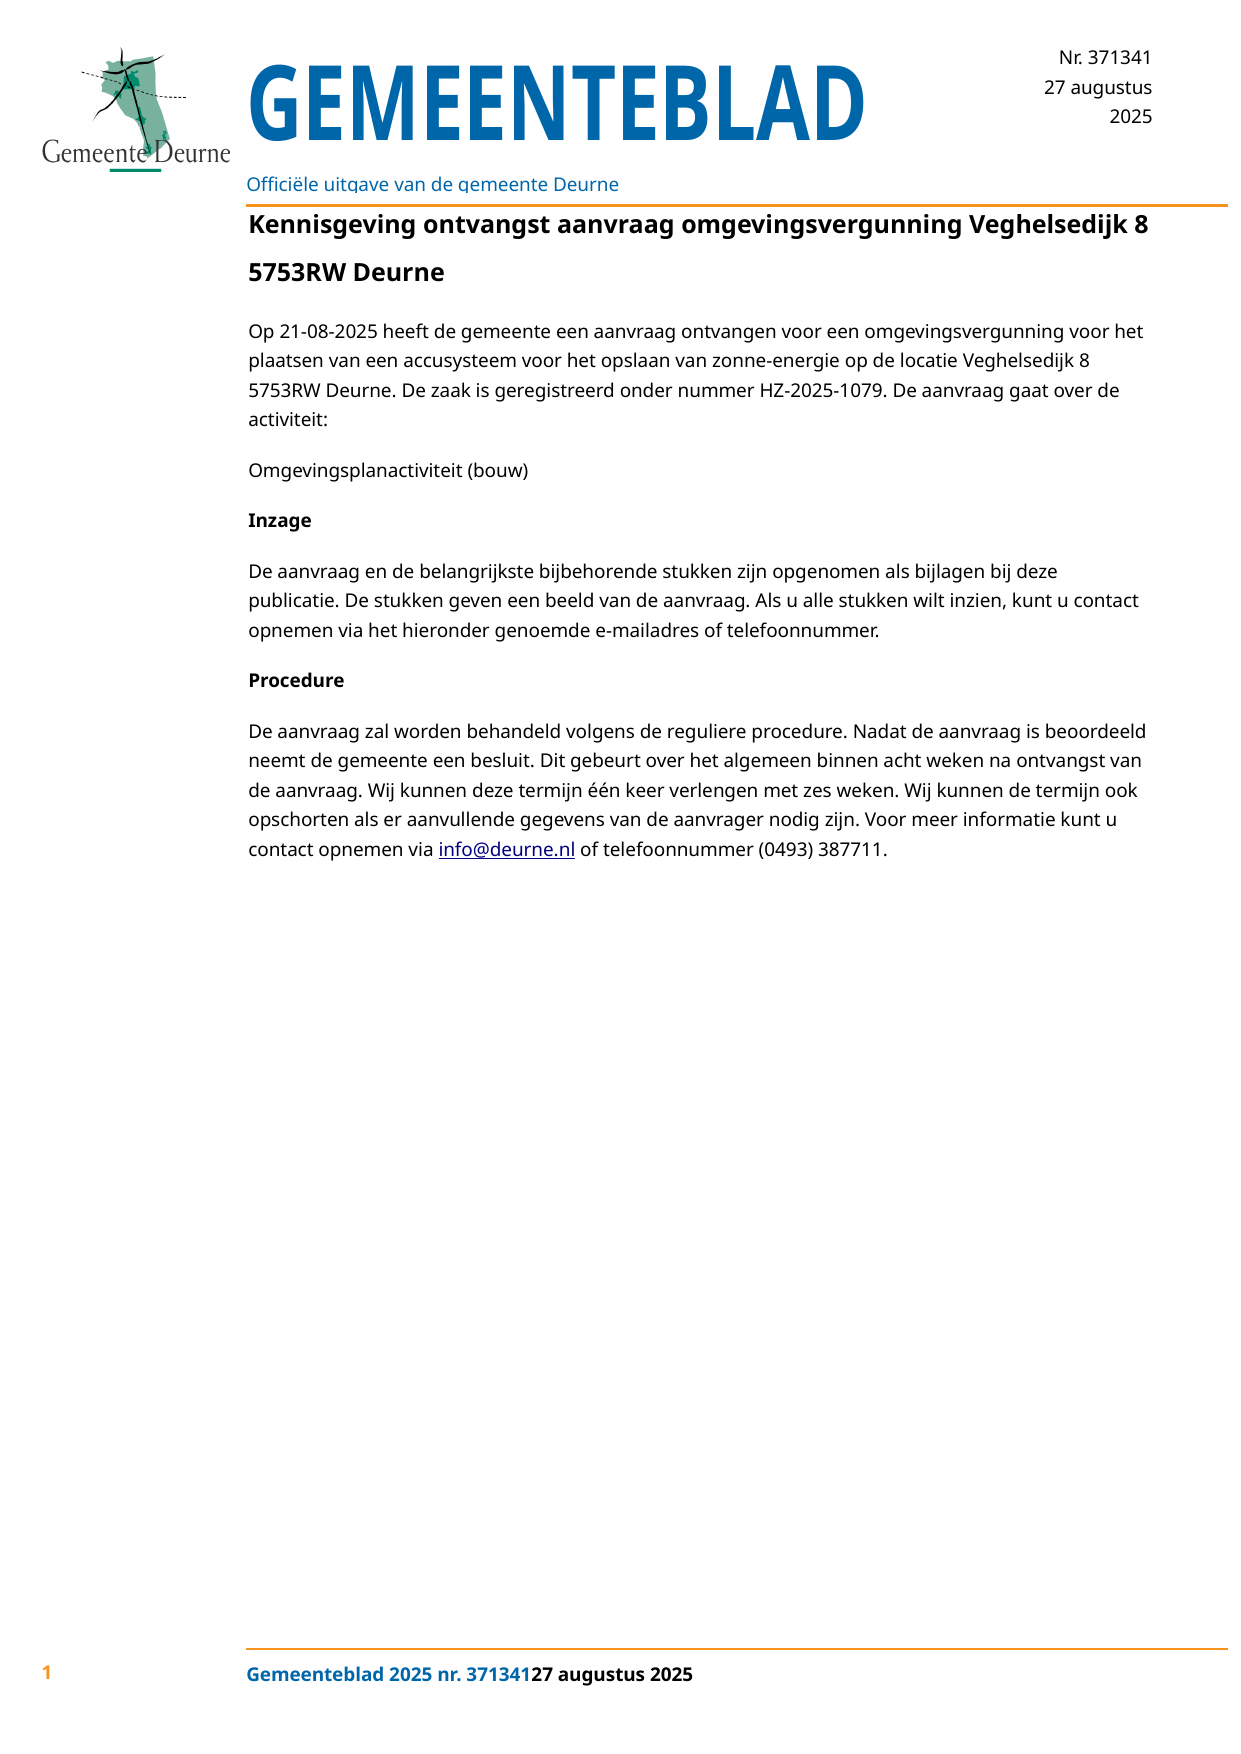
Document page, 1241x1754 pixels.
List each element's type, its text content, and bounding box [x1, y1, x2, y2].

picture [41, 47, 231, 172]
text Kennisgeving ontvangst aanvraag omgevingsvergunning Veghelsedijk 8 5753RW Deurne [248, 207, 1152, 288]
text De aanvraag en de belangrijkste bijbehorende stukken zijn opgenomen als bijlagen bij deze publicatie. De stukken geven een beeld van de aanvraag. Als u alle stukken wilt inzien, kunt u contact opnemen via het hieronder genoemde e-mailadres of telefoonnummer. [248, 558, 1152, 643]
text De aanvraag zal worden behandeld volgens de reguliere procedure. Nadat de aanvraag is beoordeeld neemt de gemeente een besluit. Dit gebeurt over het algemeen binnen acht weken na ontvangst van de aanvraag. Wij kunnen deze termijn één keer verlengen met zes weken. Wij kunnen de termijn ook opschorten als er aanvullende gegevens van de aanvrager nodig zijn. Voor meer informatie kunt u contact opnemen via info@deurne.nl of telefoonnummer (0493) 387711. [248, 718, 1152, 862]
text Procedure [248, 667, 1152, 693]
text Omgevingsplanactiviteit (bouw) [248, 457, 1152, 483]
text Inzage [248, 507, 1152, 533]
text Op 21-08-2025 heeft de gemeente een aanvraag ontvangen voor een omgevingsvergunning voor het plaatsen van een accusysteem voor het opslaan van zonne-energie op de locatie Veghelsedijk 8 5753RW Deurne. De zaak is geregistreerd onder nummer HZ-2025-1079. De aanvraag gaat over de activiteit: [248, 318, 1152, 432]
